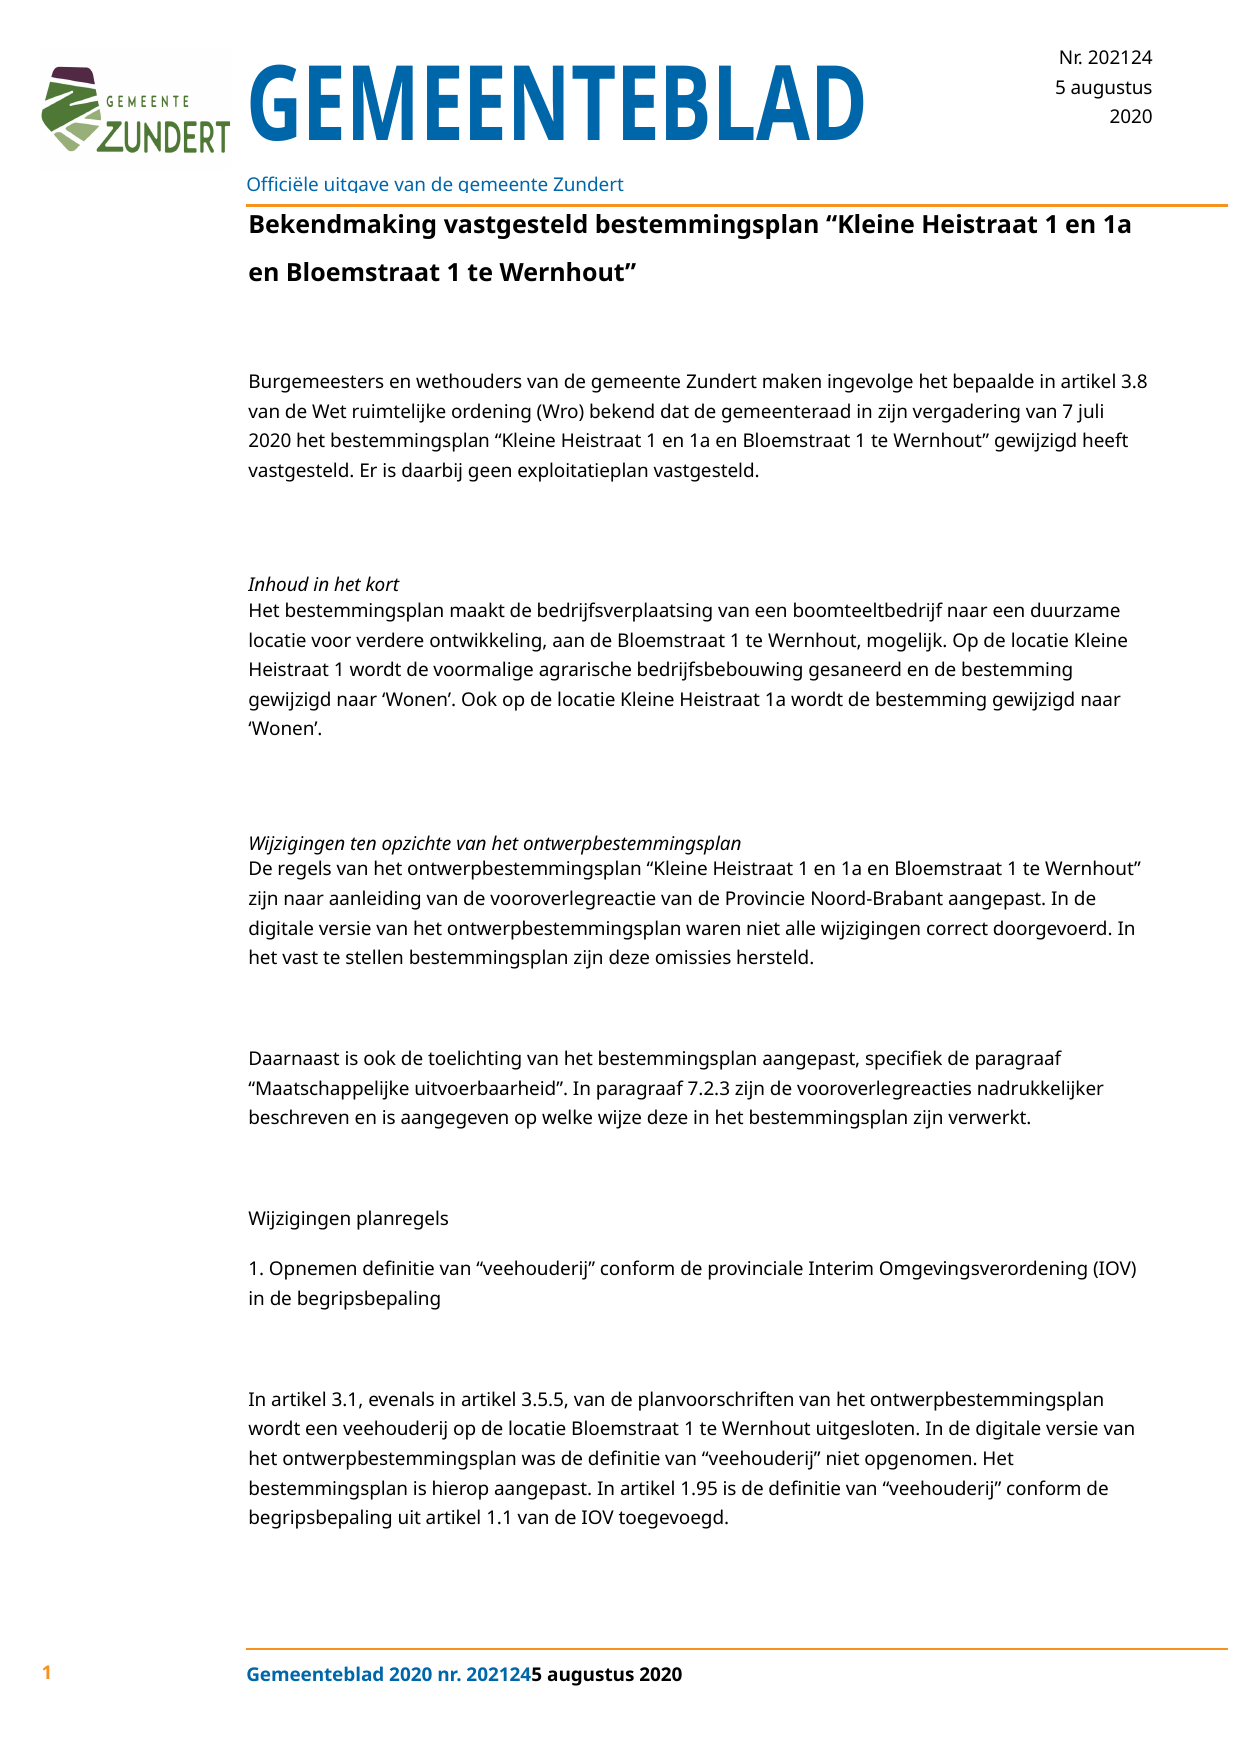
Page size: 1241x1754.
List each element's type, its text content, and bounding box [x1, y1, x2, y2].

text Burgemeesters en wethouders van de gemeente Zundert maken ingevolge het bepaalde in artikel 3.8 van de Wet ruimtelijke ordening (Wro) bekend dat de gemeenteraad in zijn vergadering van 7 juli 2020 het bestemmingsplan “Kleine Heistraat 1 en 1a en Bloemstraat 1 te Wernhout” gewijzigd heeft vastgesteld. Er is daarbij geen exploitatieplan vastgesteld. [248, 368, 1152, 483]
picture [41, 47, 231, 172]
text Het bestemmingsplan maakt de bedrijfsverplaatsing van een boomteeltbedrijf naar een duurzame locatie voor verdere ontwikkeling, aan de Bloemstraat 1 te Wernhout, mogelijk. Op de locatie Kleine Heistraat 1 wordt de voormalige agrarische bedrijfsbebouwing gesaneerd en de bestemming gewijzigd naar ‘Wonen’. Ook op de locatie Kleine Heistraat 1a wordt de bestemming gewijzigd naar ‘Wonen’. [248, 597, 1152, 741]
text Wijzigingen ten opzichte van het ontwerpbestemmingsplan [248, 830, 1152, 856]
text Bekendmaking vastgesteld bestemmingsplan “Kleine Heistraat 1 en 1a en Bloemstraat 1 te Wernhout” [248, 207, 1152, 288]
text In artikel 3.1, evenals in artikel 3.5.5, van de planvoorschriften van het ontwerpbestemmingsplan wordt een veehouderij op de locatie Bloemstraat 1 te Wernhout uitgesloten. In de digitale versie van het ontwerpbestemmingsplan was de definitie van “veehouderij” niet opgenomen. Het bestemmingsplan is hierop aangepast. In artikel 1.95 is de definitie van “veehouderij” conform de begripsbepaling uit artikel 1.1 van de IOV toegevoegd. [248, 1386, 1152, 1530]
text Wijzigingen planregels [248, 1205, 1152, 1231]
text 1. Opnemen definitie van “veehouderij” conform de provinciale Interim Omgevingsverordening (IOV) in de begripsbepaling [248, 1256, 1152, 1311]
text Daarnaast is ook de toelichting van het bestemmingsplan aangepast, specifiek de paragraaf “Maatschappelijke uitvoerbaarheid”. In paragraaf 7.2.3 zijn de vooroverlegreacties nadrukkelijker beschreven en is aangegeven op welke wijze deze in het bestemmingsplan zijn verwerkt. [248, 1045, 1152, 1130]
text Inhoud in het kort [248, 571, 1152, 597]
text De regels van het ontwerpbestemmingsplan “Kleine Heistraat 1 en 1a en Bloemstraat 1 te Wernhout” zijn naar aanleiding van de vooroverlegreactie van de Provincie Noord-Brabant aangepast. In de digitale versie van het ontwerpbestemmingsplan waren niet alle wijzigingen correct doorgevoerd. In het vast te stellen bestemmingsplan zijn deze omissies hersteld. [248, 856, 1152, 970]
